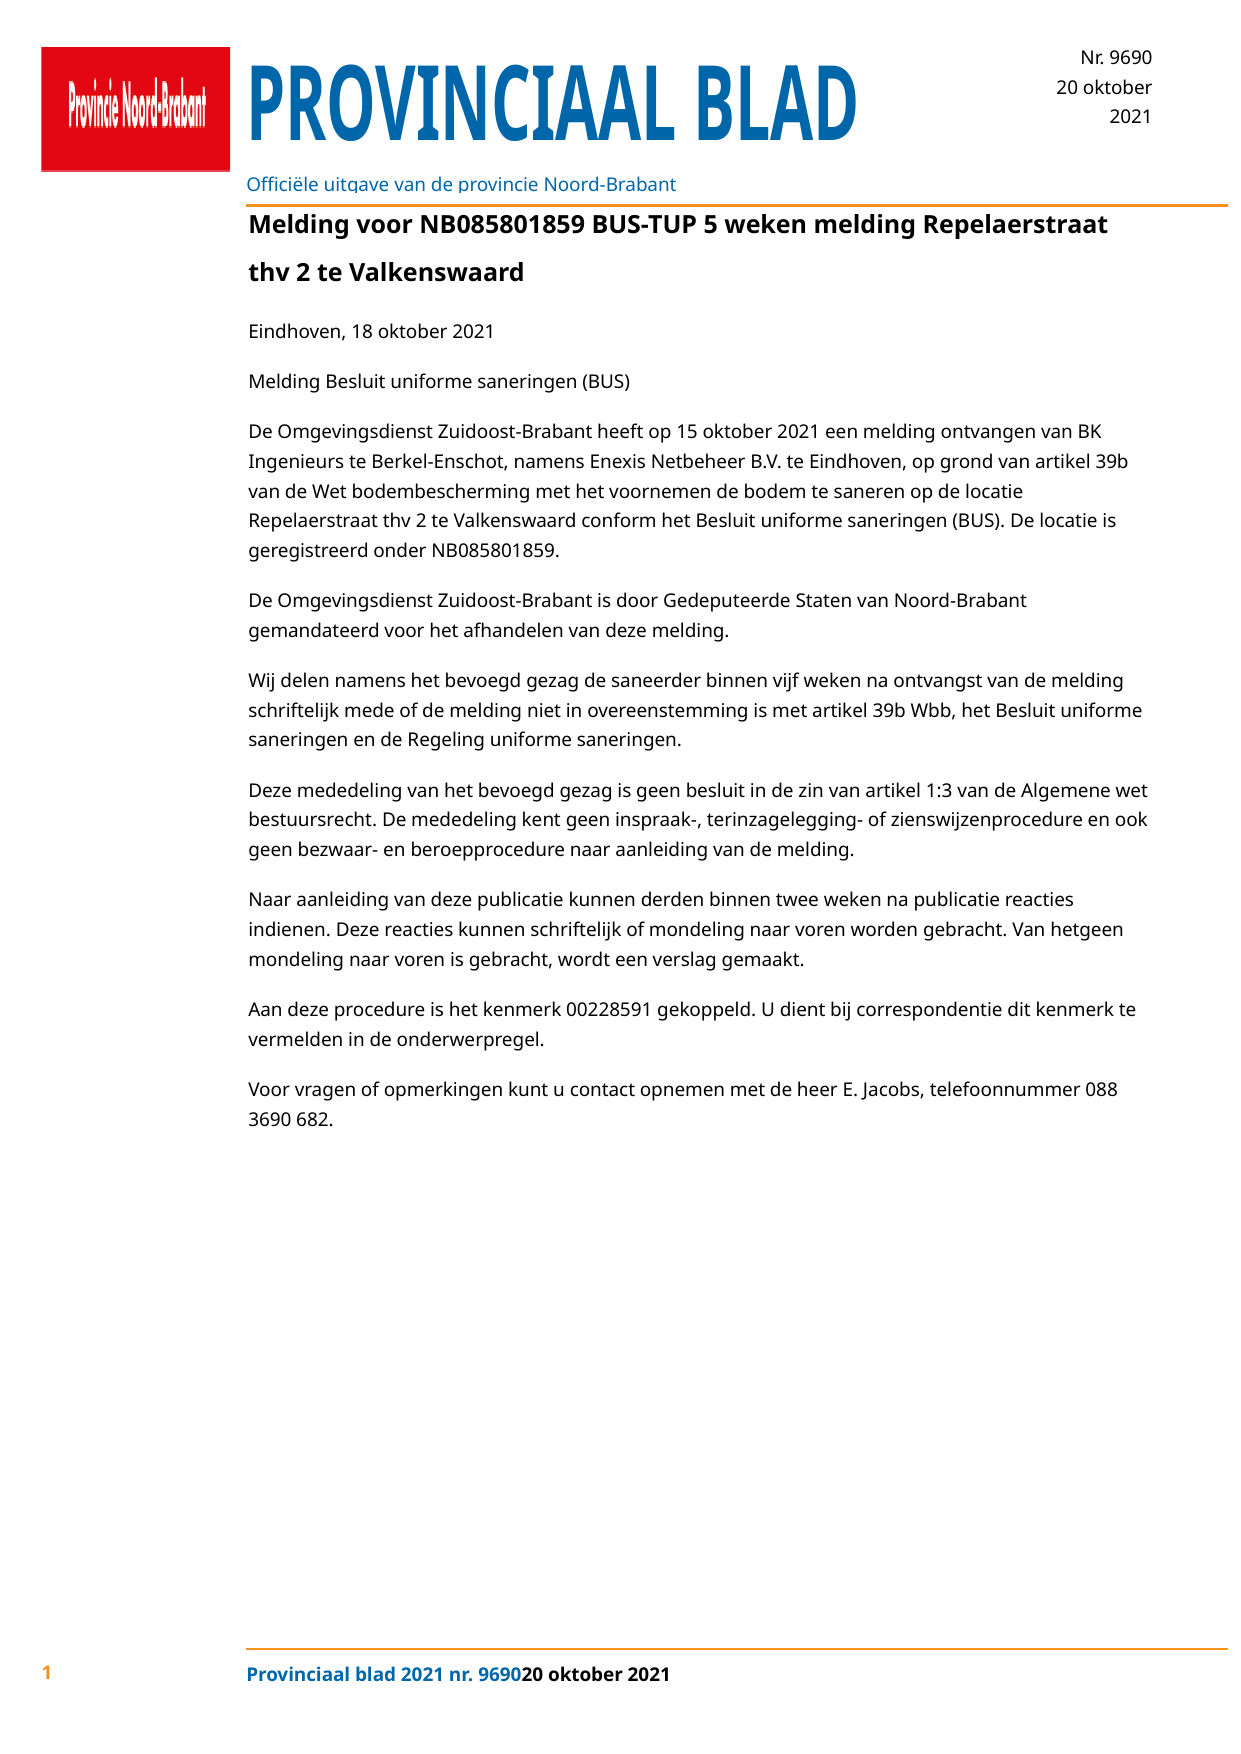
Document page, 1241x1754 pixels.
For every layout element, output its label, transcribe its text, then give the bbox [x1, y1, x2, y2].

text Aan deze procedure is het kenmerk 00228591 gekoppeld. U dient bij correspondentie dit kenmerk te vermelden in de onderwerpregel. [248, 996, 1152, 1052]
text De Omgevingsdienst Zuidoost-Brabant heeft op 15 oktober 2021 een melding ontvangen van BK Ingenieurs te Berkel-Enschot, namens Enexis Netbeheer B.V. te Eindhoven, op grond van artikel 39b van de Wet bodembescherming met het voornemen de bodem te saneren op de locatie Repelaerstraat thv 2 te Valkenswaard conform het Besluit uniforme saneringen (BUS). De locatie is geregistreerd onder NB085801859. [248, 419, 1152, 563]
text Melding Besluit uniforme saneringen (BUS) [248, 368, 1152, 394]
text Deze mededeling van het bevoegd gezag is geen besluit in de zin van artikel 1:3 van de Algemene wet bestuursrecht. De mededeling kent geen inspraak-, terinzagelegging- of zienswijzenprocedure en ook geen bezwaar- en beroepprocedure naar aanleiding van de melding. [248, 777, 1152, 862]
text Eindhoven, 18 oktober 2021 [248, 318, 1152, 344]
text Naar aanleiding van deze publicatie kunnen derden binnen twee weken na publicatie reacties indienen. Deze reacties kunnen schriftelijk of mondeling naar voren worden gebracht. Van hetgeen mondeling naar voren is gebracht, wordt een verslag gemaakt. [248, 887, 1152, 972]
text Voor vragen of opmerkingen kunt u contact opnemen met de heer E. Jacobs, telefoonnummer 088 3690 682. [248, 1076, 1152, 1132]
text Wij delen namens het bevoegd gezag de saneerder binnen vijf weken na ontvangst van de melding schriftelijk mede of de melding niet in overeenstemming is met artikel 39b Wbb, het Besluit uniforme saneringen en de Regeling uniforme saneringen. [248, 667, 1152, 752]
picture [41, 47, 231, 172]
text De Omgevingsdienst Zuidoost-Brabant is door Gedeputeerde Staten van Noord-Brabant gemandateerd voor het afhandelen van deze melding. [248, 587, 1152, 643]
text Melding voor NB085801859 BUS-TUP 5 weken melding Repelaerstraat thv 2 te Valkenswaard [248, 207, 1152, 288]
